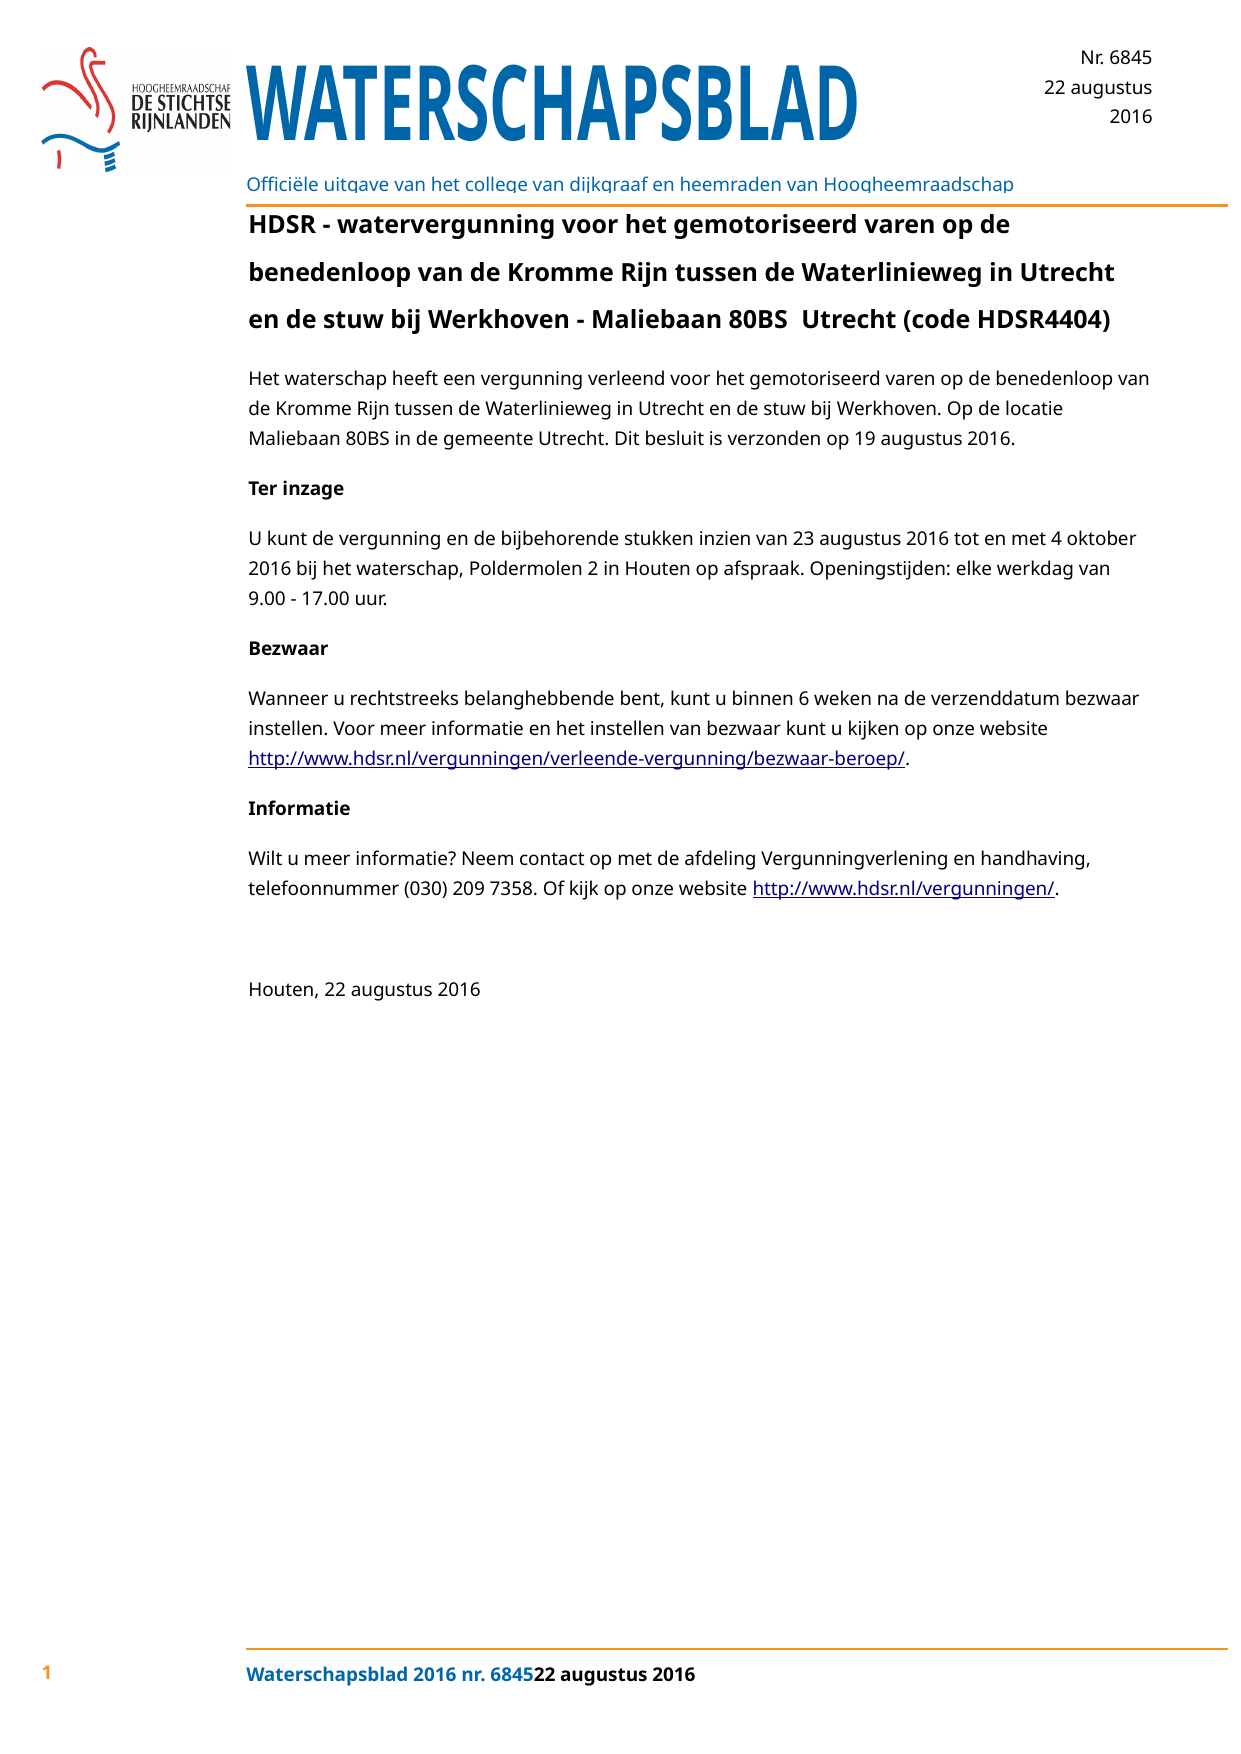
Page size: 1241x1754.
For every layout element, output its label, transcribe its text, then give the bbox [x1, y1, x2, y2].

text Wanneer u rechtstreeks belanghebbende bent, kunt u binnen 6 weken na de verzenddatum bezwaar instellen. Voor meer informatie en het instellen van bezwaar kunt u kijken op onze website http://www.hdsr.nl/vergunningen/verleende-vergunning/bezwaar-beroep/. [248, 686, 1152, 770]
text Bezwaar [248, 635, 1152, 661]
text Ter inzage [248, 475, 1152, 501]
text Wilt u meer informatie? Neem contact op met de afdeling Vergunningverlening en handhaving, telefoonnummer (030) 209 7358. Of kijk op onze website http://www.hdsr.nl/vergunningen/. [248, 846, 1152, 901]
text U kunt de vergunning en de bijbehorende stukken inzien van 23 augustus 2016 tot en met 4 oktober 2016 bij het waterschap, Poldermolen 2 in Houten op afspraak. Openingstijden: elke werkdag van 9.00 - 17.00 uur. [248, 526, 1152, 610]
text Houten, 22 augustus 2016 [248, 976, 1152, 1002]
text Informatie [248, 795, 1152, 821]
picture [41, 47, 231, 172]
text HDSR - watervergunning voor het gemotoriseerd varen op de benedenloop van de Kromme Rijn tussen de Waterlinieweg in Utrecht en de stuw bij Werkhoven - Maliebaan 80BS Utrecht (code HDSR4404) [248, 207, 1152, 336]
text Het waterschap heeft een vergunning verleend voor het gemotoriseerd varen op de benedenloop van de Kromme Rijn tussen de Waterlinieweg in Utrecht en de stuw bij Werkhoven. Op de locatie Maliebaan 80BS in de gemeente Utrecht. Dit besluit is verzonden op 19 augustus 2016. [248, 366, 1152, 450]
